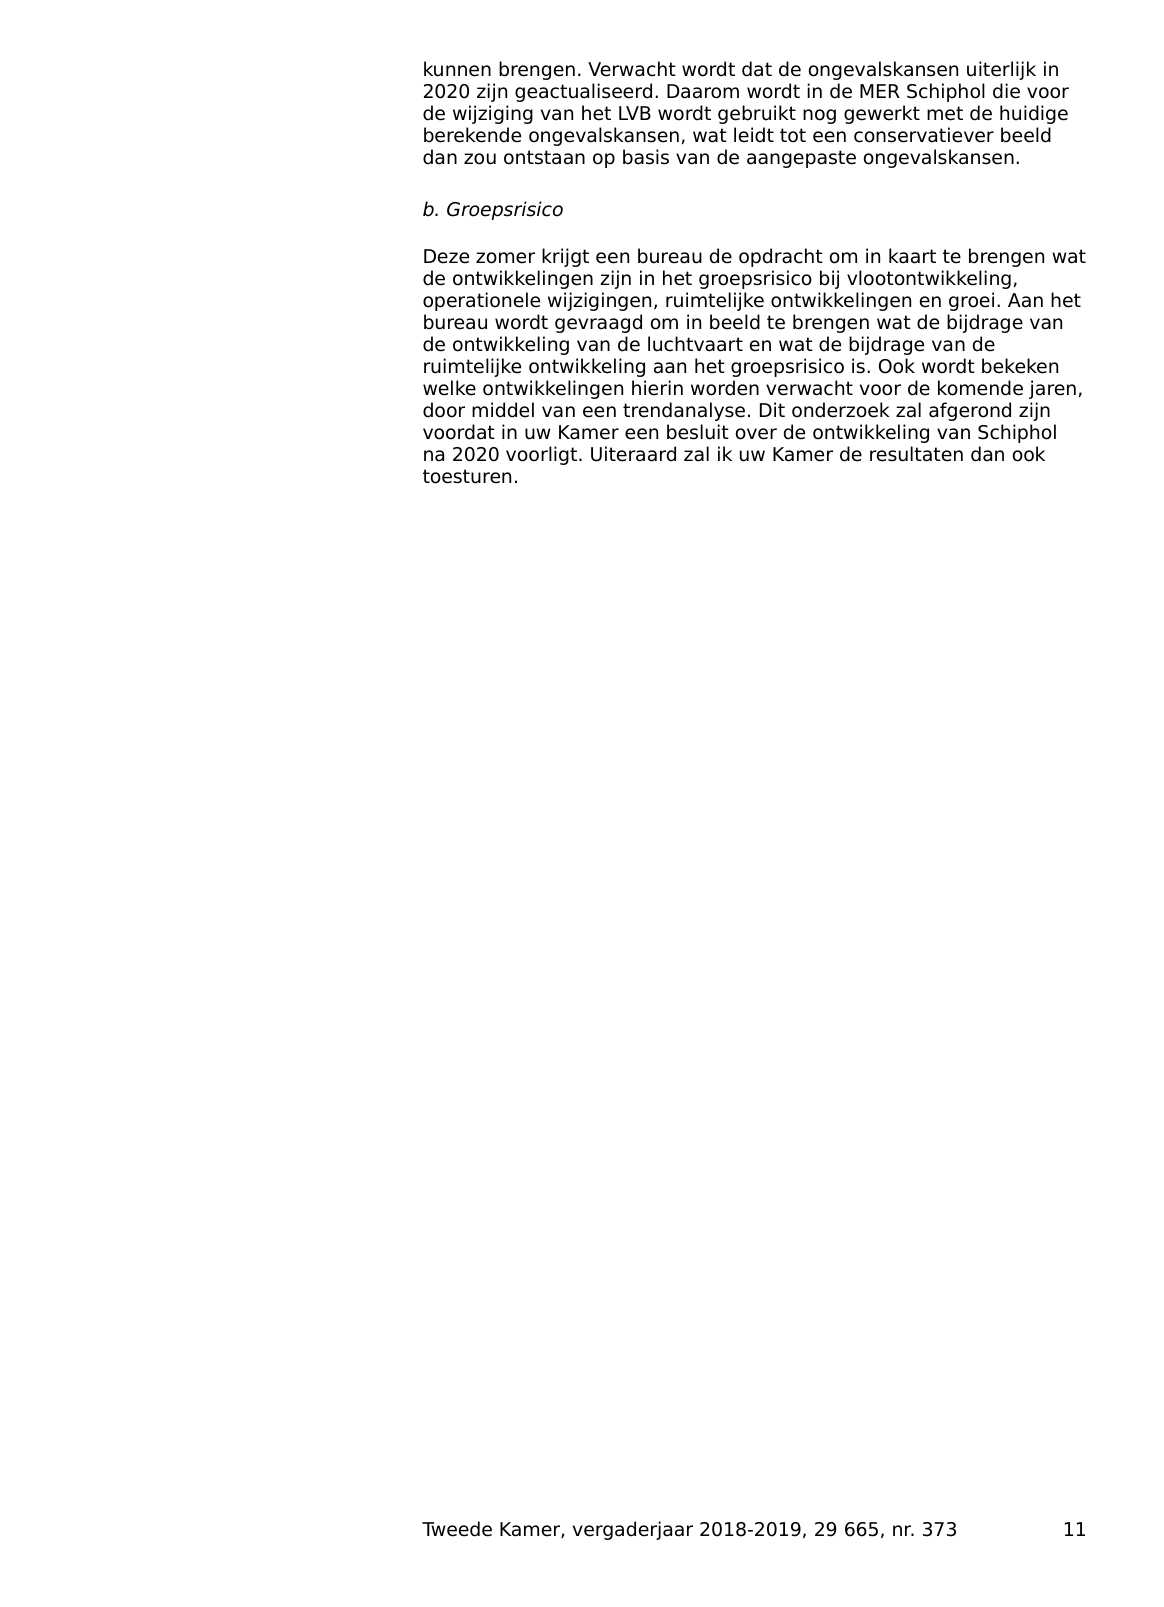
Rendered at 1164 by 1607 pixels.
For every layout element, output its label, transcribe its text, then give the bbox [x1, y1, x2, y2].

text kunnen brengen. Verwacht wordt dat de ongevalskansen uiterlijk in 2020 zijn geactualiseerd. Daarom wordt in de MER Schiphol die voor de wijziging van het LVB wordt gebruikt nog gewerkt met de huidige berekende ongevalskansen, wat leidt tot een conservatiever beeld dan zou ontstaan op basis van de aangepaste ongevalskansen. [422, 59, 1087, 169]
subtitle b. Groepsrisico [422, 199, 1087, 221]
text Deze zomer krijgt een bureau de opdracht om in kaart te brengen wat de ontwikkelingen zijn in het groepsrisico bij vlootontwikkeling, operationele wijzigingen, ruimtelijke ontwikkelingen en groei. Aan het bureau wordt gevraagd om in beeld te brengen wat de bijdrage van de ontwikkeling van de luchtvaart en wat de bijdrage van de ruimtelijke ontwikkeling aan het groepsrisico is. Ook wordt bekeken welke ontwikkelingen hierin worden verwacht voor de komende jaren, door middel van een trendanalyse. Dit onderzoek zal afgerond zijn voordat in uw Kamer een besluit over de ontwikkeling van Schiphol na 2020 voorligt. Uiteraard zal ik uw Kamer de resultaten dan ook toesturen. [422, 246, 1087, 488]
